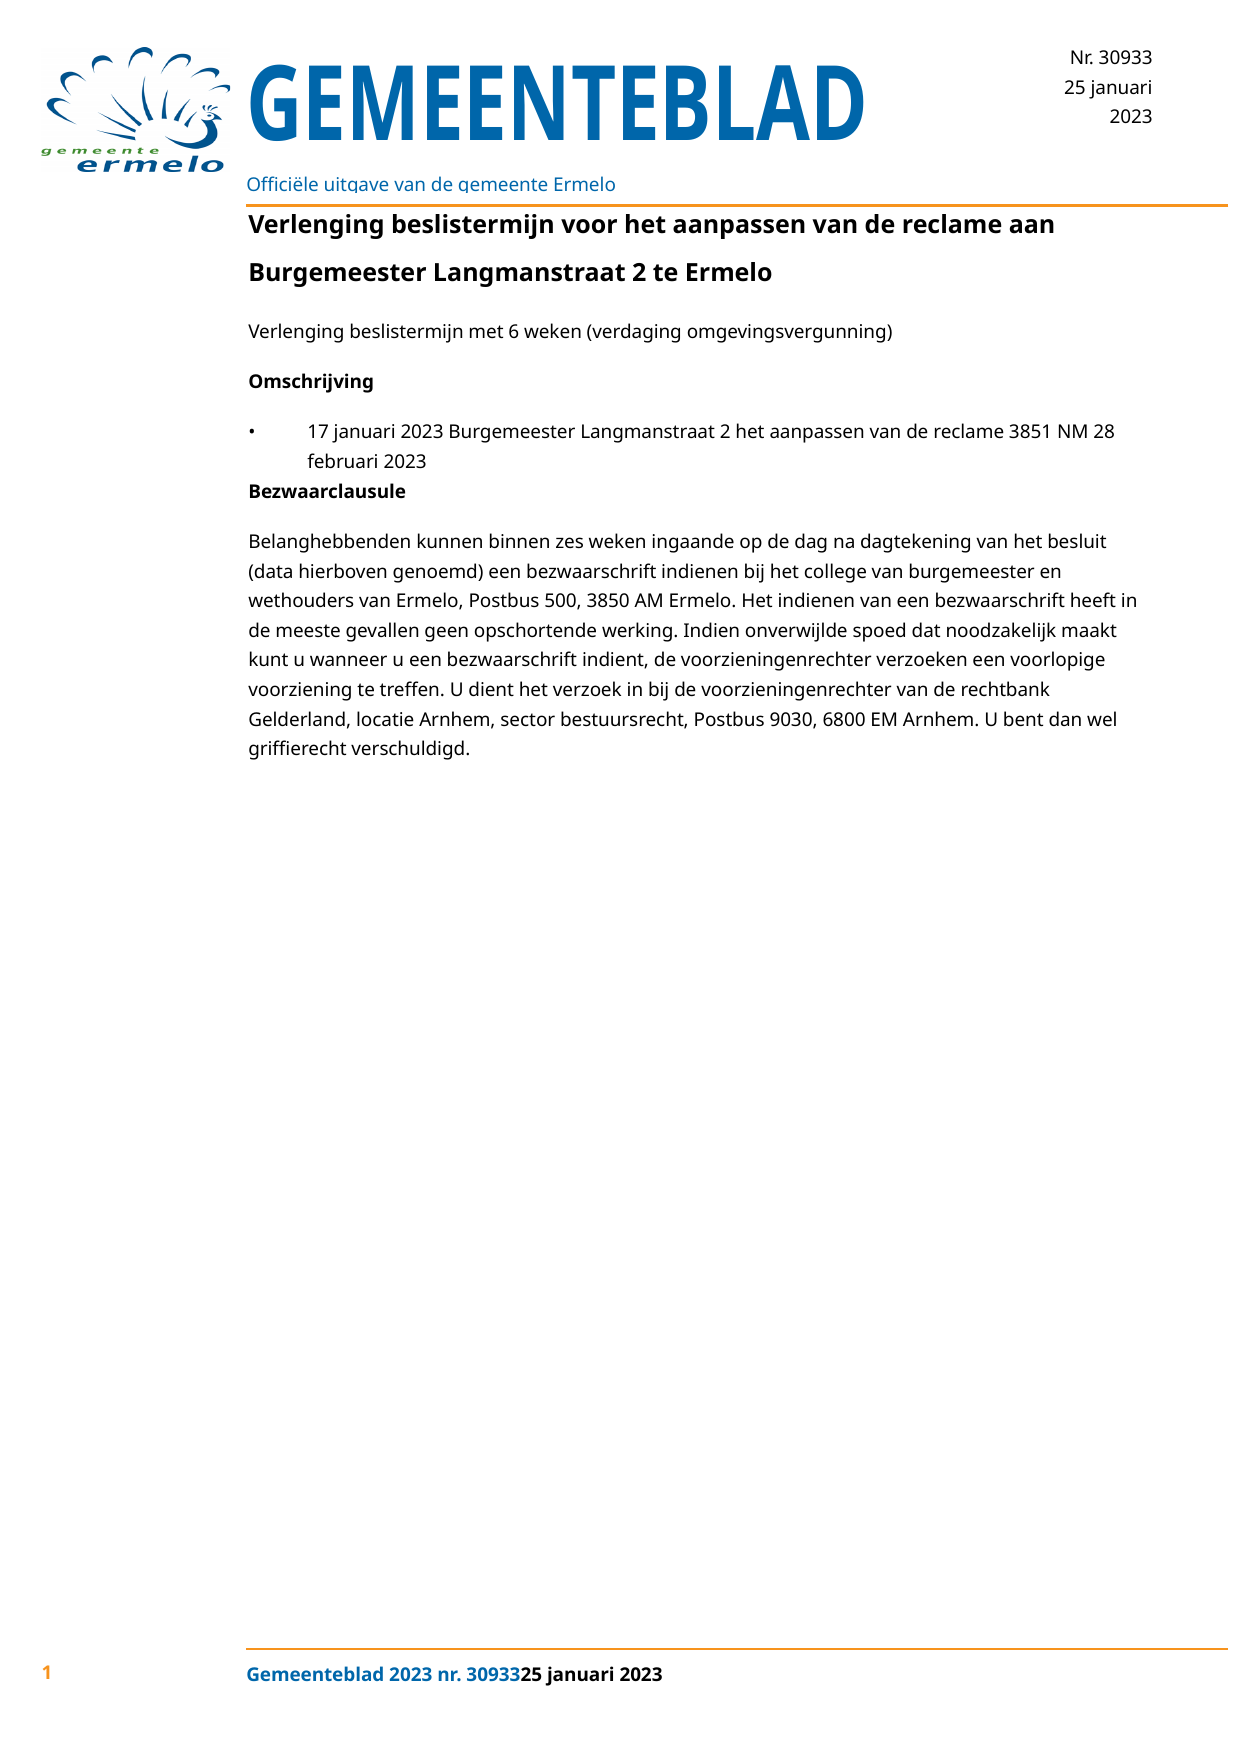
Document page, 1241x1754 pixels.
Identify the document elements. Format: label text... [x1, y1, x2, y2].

text Verlenging beslistermijn voor het aanpassen van de reclame aan Burgemeester Langmanstraat 2 te Ermelo [248, 207, 1152, 288]
list 17 januari 2023 Burgemeester Langmanstraat 2 het aanpassen van de reclame 3851 NM 28 februari 2023 [248, 419, 1152, 474]
text Belanghebbenden kunnen binnen zes weken ingaande op de dag na dagtekening van het besluit (data hierboven genoemd) een bezwaarschrift indienen bij het college van burgemeester en wethouders van Ermelo, Postbus 500, 3850 AM Ermelo. Het indienen van een bezwaarschrift heeft in de meeste gevallen geen opschortende werking. Indien onverwijlde spoed dat noodzakelijk maakt kunt u wanneer u een bezwaarschrift indient, de voorzieningenrechter verzoeken een voorlopige voorziening te treffen. U dient het verzoek in bij de voorzieningenrechter van de rechtbank Gelderland, locatie Arnhem, sector bestuursrecht, Postbus 9030, 6800 EM Arnhem. U bent dan wel griffierecht verschuldigd. [248, 528, 1152, 761]
text Verlenging beslistermijn met 6 weken (verdaging omgevingsvergunning) [248, 318, 1152, 344]
text Omschrijving [248, 368, 1152, 394]
picture [41, 47, 231, 172]
text Bezwaarclausule [248, 478, 1152, 504]
